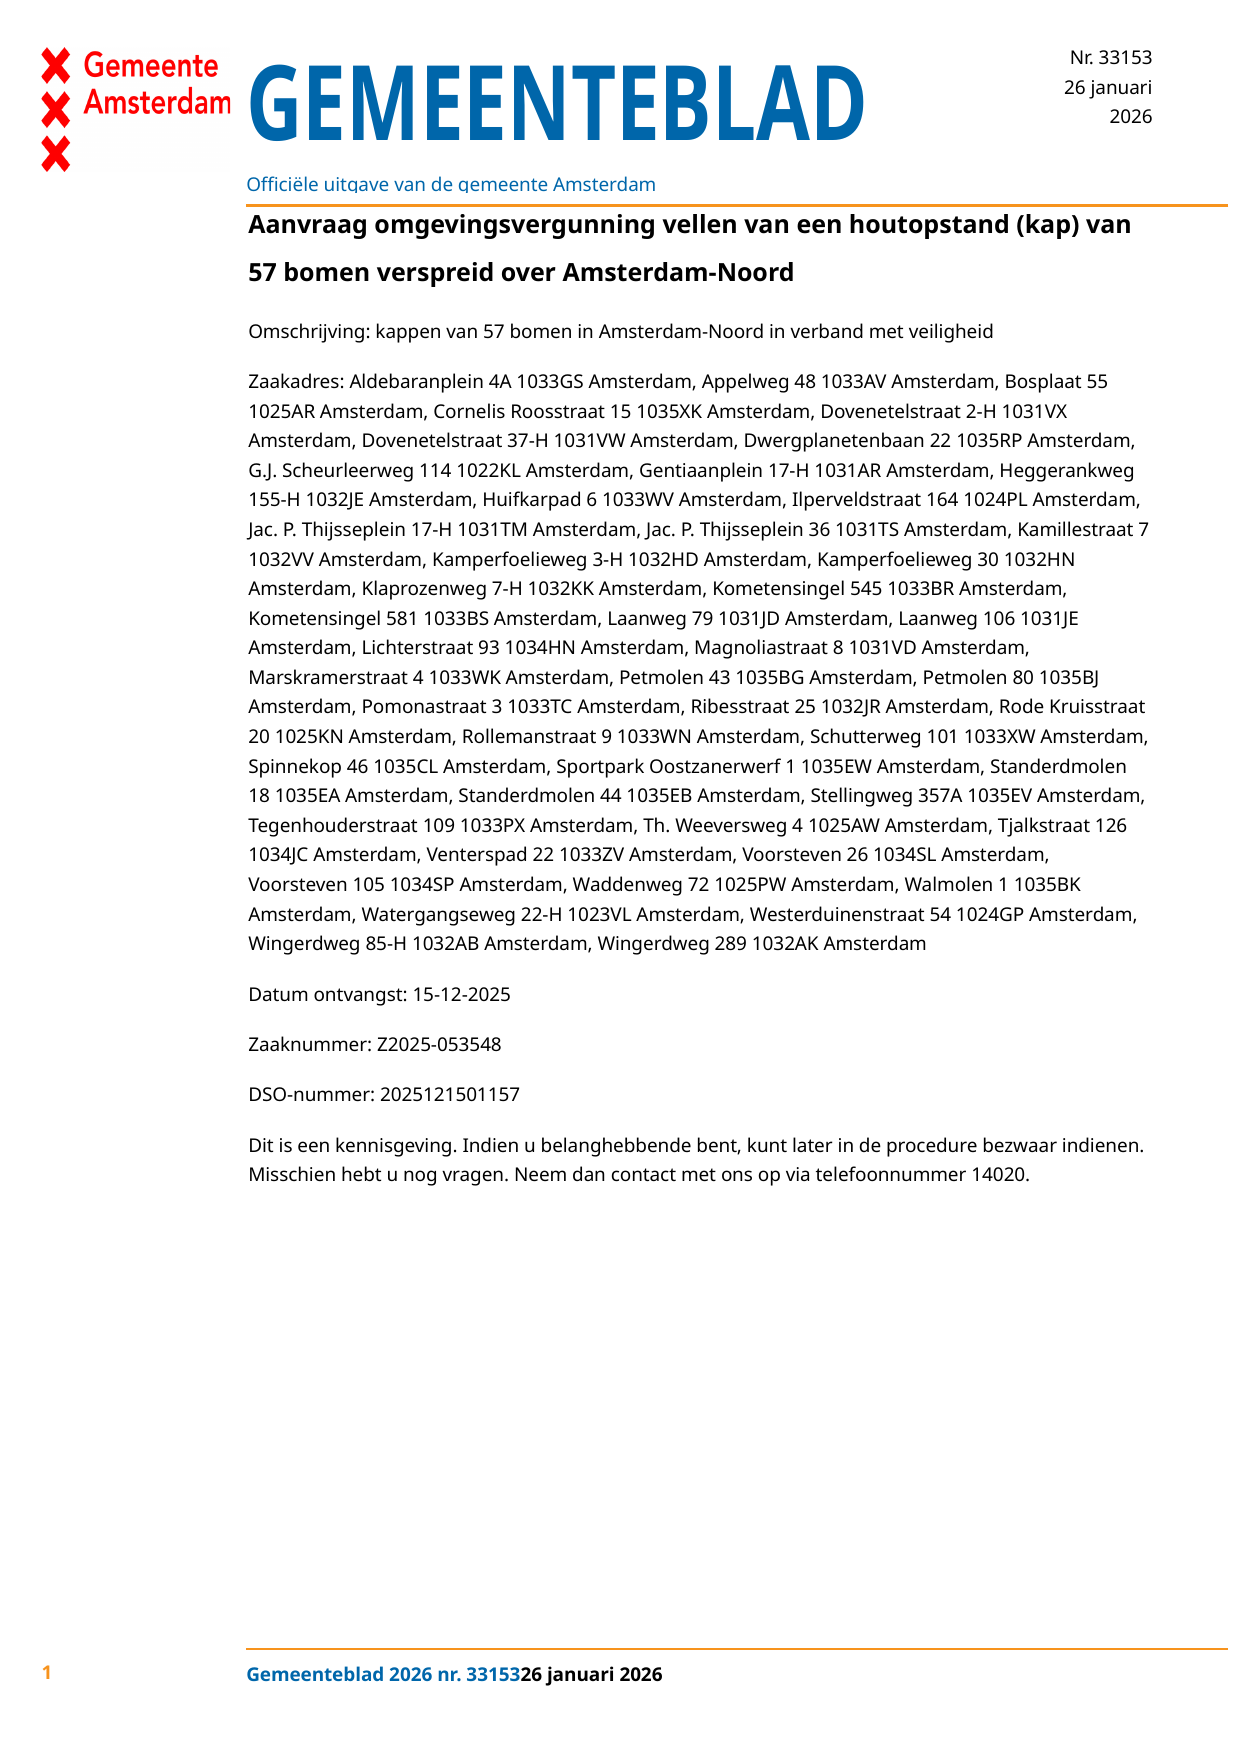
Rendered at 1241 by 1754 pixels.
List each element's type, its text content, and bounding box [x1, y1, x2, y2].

text Zaaknummer: Z2025-053548 [248, 1031, 1152, 1057]
text Dit is een kennisgeving. Indien u belanghebbende bent, kunt later in de procedure bezwaar indienen. Misschien hebt u nog vragen. Neem dan contact met ons op via telefoonnummer 14020. [248, 1132, 1152, 1187]
text Zaakadres: Aldebaranplein 4A 1033GS Amsterdam, Appelweg 48 1033AV Amsterdam, Bosplaat 55 1025AR Amsterdam, Cornelis Roosstraat 15 1035XK Amsterdam, Dovenetelstraat 2-H 1031VX Amsterdam, Dovenetelstraat 37-H 1031VW Amsterdam, Dwergplanetenbaan 22 1035RP Amsterdam, G.J. Scheurleerweg 114 1022KL Amsterdam, Gentiaanplein 17-H 1031AR Amsterdam, Heggerankweg 155-H 1032JE Amsterdam, Huifkarpad 6 1033WV Amsterdam, Ilperveldstraat 164 1024PL Amsterdam, Jac. P. Thijsseplein 17-H 1031TM Amsterdam, Jac. P. Thijsseplein 36 1031TS Amsterdam, Kamillestraat 7 1032VV Amsterdam, Kamperfoelieweg 3-H 1032HD Amsterdam, Kamperfoelieweg 30 1032HN Amsterdam, Klaprozenweg 7-H 1032KK Amsterdam, Kometensingel 545 1033BR Amsterdam, Kometensingel 581 1033BS Amsterdam, Laanweg 79 1031JD Amsterdam, Laanweg 106 1031JE Amsterdam, Lichterstraat 93 1034HN Amsterdam, Magnoliastraat 8 1031VD Amsterdam, Marskramerstraat 4 1033WK Amsterdam, Petmolen 43 1035BG Amsterdam, Petmolen 80 1035BJ Amsterdam, Pomonastraat 3 1033TC Amsterdam, Ribesstraat 25 1032JR Amsterdam, Rode Kruisstraat 20 1025KN Amsterdam, Rollemanstraat 9 1033WN Amsterdam, Schutterweg 101 1033XW Amsterdam, Spinnekop 46 1035CL Amsterdam, Sportpark Oostzanerwerf 1 1035EW Amsterdam, Standerdmolen 18 1035EA Amsterdam, Standerdmolen 44 1035EB Amsterdam, Stellingweg 357A 1035EV Amsterdam, Tegenhouderstraat 109 1033PX Amsterdam, Th. Weeversweg 4 1025AW Amsterdam, Tjalkstraat 126 1034JC Amsterdam, Venterspad 22 1033ZV Amsterdam, Voorsteven 26 1034SL Amsterdam, Voorsteven 105 1034SP Amsterdam, Waddenweg 72 1025PW Amsterdam, Walmolen 1 1035BK Amsterdam, Watergangseweg 22-H 1023VL Amsterdam, Westerduinenstraat 54 1024GP Amsterdam, Wingerdweg 85-H 1032AB Amsterdam, Wingerdweg 289 1032AK Amsterdam [248, 368, 1152, 956]
text Omschrijving: kappen van 57 bomen in Amsterdam-Noord in verband met veiligheid [248, 318, 1152, 344]
text Aanvraag omgevingsvergunning vellen van een houtopstand (kap) van 57 bomen verspreid over Amsterdam-Noord [248, 207, 1152, 288]
text DSO-nummer: 2025121501157 [248, 1082, 1152, 1107]
picture [41, 47, 231, 172]
text Datum ontvangst: 15-12-2025 [248, 981, 1152, 1007]
